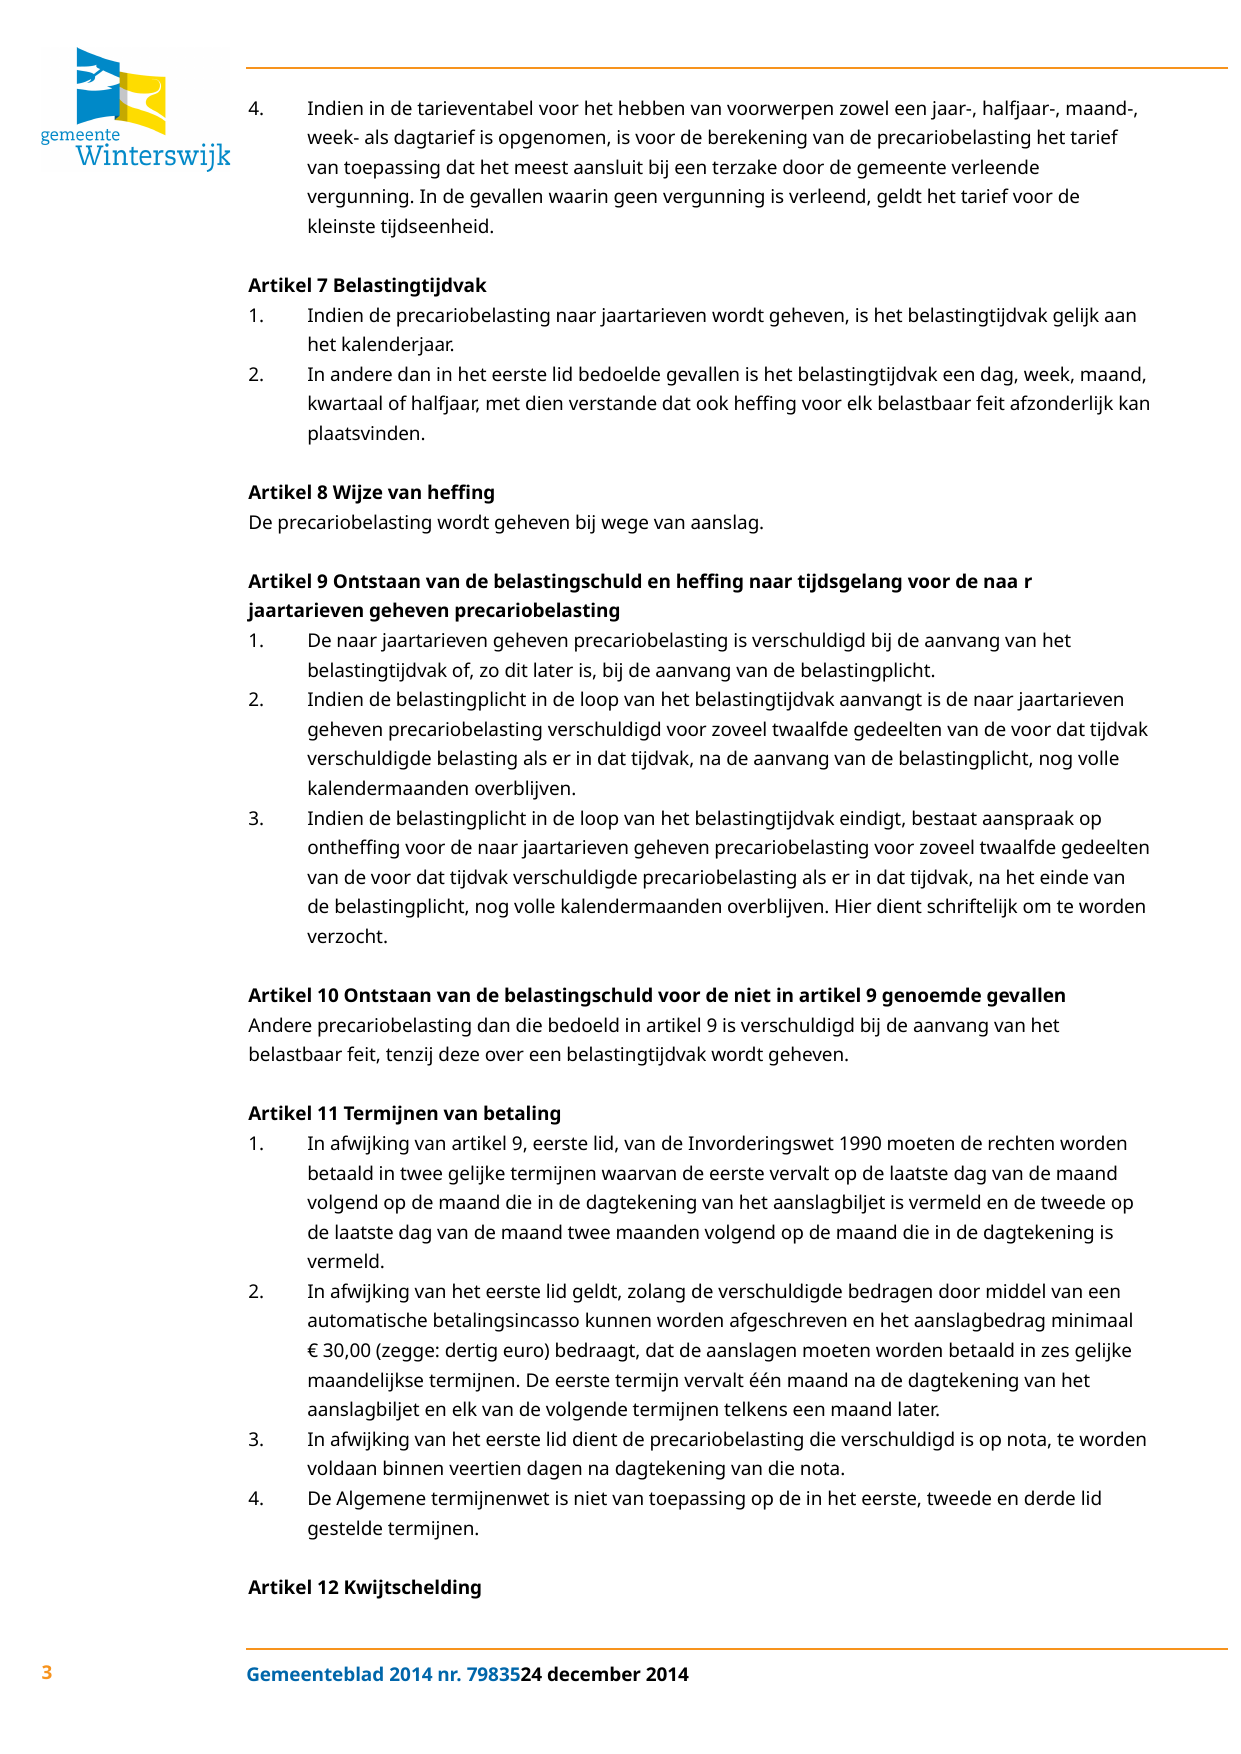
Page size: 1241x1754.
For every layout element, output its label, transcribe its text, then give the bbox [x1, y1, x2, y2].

picture [225, 153, 231, 162]
list Indien de belastingplicht in de loop van het belastingtijdvak aanvangt is de naar jaartarieven geheven precariobelasting verschuldigd voor zoveel twaalfde gedeelten van de voor dat tijdvak verschuldigde belasting als er in dat tijdvak, na de aanvang van de belastingplicht, nog volle kalendermaanden overblijven. [248, 686, 1152, 801]
list In afwijking van het eerste lid geldt, zolang de verschuldigde bedragen door middel van een automatische betalingsincasso kunnen worden afgeschreven en het aanslagbedrag minimaal [248, 1278, 1152, 1333]
list De Algemene termijnenwet is niet van toepassing op de in het eerste, tweede en derde lid gestelde termijnen. [248, 1485, 1152, 1541]
text Artikel 7 Belastingtijdvak [248, 272, 1152, 298]
list In afwijking van artikel 9, eerste lid, van de Invorderingswet 1990 moeten de rechten worden betaald in twee gelijke termijnen waarvan de eerste vervalt op de laatste dag van de maand volgend op de maand die in de dagtekening van het aanslagbiljet is vermeld en de tweede op de laatste dag van de maand twee maanden volgend op de maand die in de dagtekening is vermeld. [248, 1130, 1152, 1274]
list In andere dan in het eerste lid bedoelde gevallen is het belastingtijdvak een dag, week, maand, kwartaal of halfjaar, met dien verstande dat ook heffing voor elk belastbaar feit afzonderlijk kan plaatsvinden. [248, 361, 1152, 446]
list € 30,00 (zegge: dertig euro) bedraagt, dat de aanslagen moeten worden betaald in zes gelijke maandelijkse termijnen. De eerste termijn vervalt één maand na de dagtekening van het aanslagbiljet en elk van de volgende termijnen telkens een maand later. [248, 1337, 1152, 1422]
text De precariobelasting wordt geheven bij wege van aanslag. [248, 509, 1152, 535]
text Artikel 9 Ontstaan van de belastingschuld en heffing naar tijdsgelang voor de naa r jaartarieven geheven precariobelasting [248, 568, 1152, 623]
text Artikel 12 Kwijtschelding [248, 1574, 1152, 1600]
list In afwijking van het eerste lid dient de precariobelasting die verschuldigd is op nota, te worden voldaan binnen veertien dagen na dagtekening van die nota. [248, 1426, 1152, 1481]
text Artikel 8 Wijze van heffing [248, 479, 1152, 505]
picture [41, 47, 231, 172]
text Andere precariobelasting dan die bedoeld in artikel 9 is verschuldigd bij de aanvang van het belastbaar feit, tenzij deze over een belastingtijdvak wordt geheven. [248, 1012, 1152, 1067]
list Indien de precariobelasting naar jaartarieven wordt geheven, is het belastingtijdvak gelijk aan het kalenderjaar. [248, 302, 1152, 357]
list Indien de belastingplicht in de loop van het belastingtijdvak eindigt, bestaat aanspraak op ontheffing voor de naar jaartarieven geheven precariobelasting voor zoveel twaalfde gedeelten van de voor dat tijdvak verschuldigde precariobelasting als er in dat tijdvak, na het einde van de belastingplicht, nog volle kalendermaanden overblijven. Hier dient schriftelijk om te worden verzocht. [248, 805, 1152, 949]
text Artikel 11 Termijnen van betaling [248, 1101, 1152, 1126]
list De naar jaartarieven geheven precariobelasting is verschuldigd bij de aanvang van het belastingtijdvak of, zo dit later is, bij de aanvang van de belastingplicht. [248, 627, 1152, 683]
list Indien in de tarieventabel voor het hebben van voorwerpen zowel een jaar-, halfjaar-, maand-, week- als dagtarief is opgenomen, is voor de berekening van de precariobelasting het tarief van toepassing dat het meest aansluit bij een terzake door de gemeente verleende vergunning. In de gevallen waarin geen vergunning is verleend, geldt het tarief voor de kleinste tijdseenheid. [248, 95, 1152, 239]
text Artikel 10 Ontstaan van de belastingschuld voor de niet in artikel 9 genoemde gevallen [248, 982, 1152, 1008]
